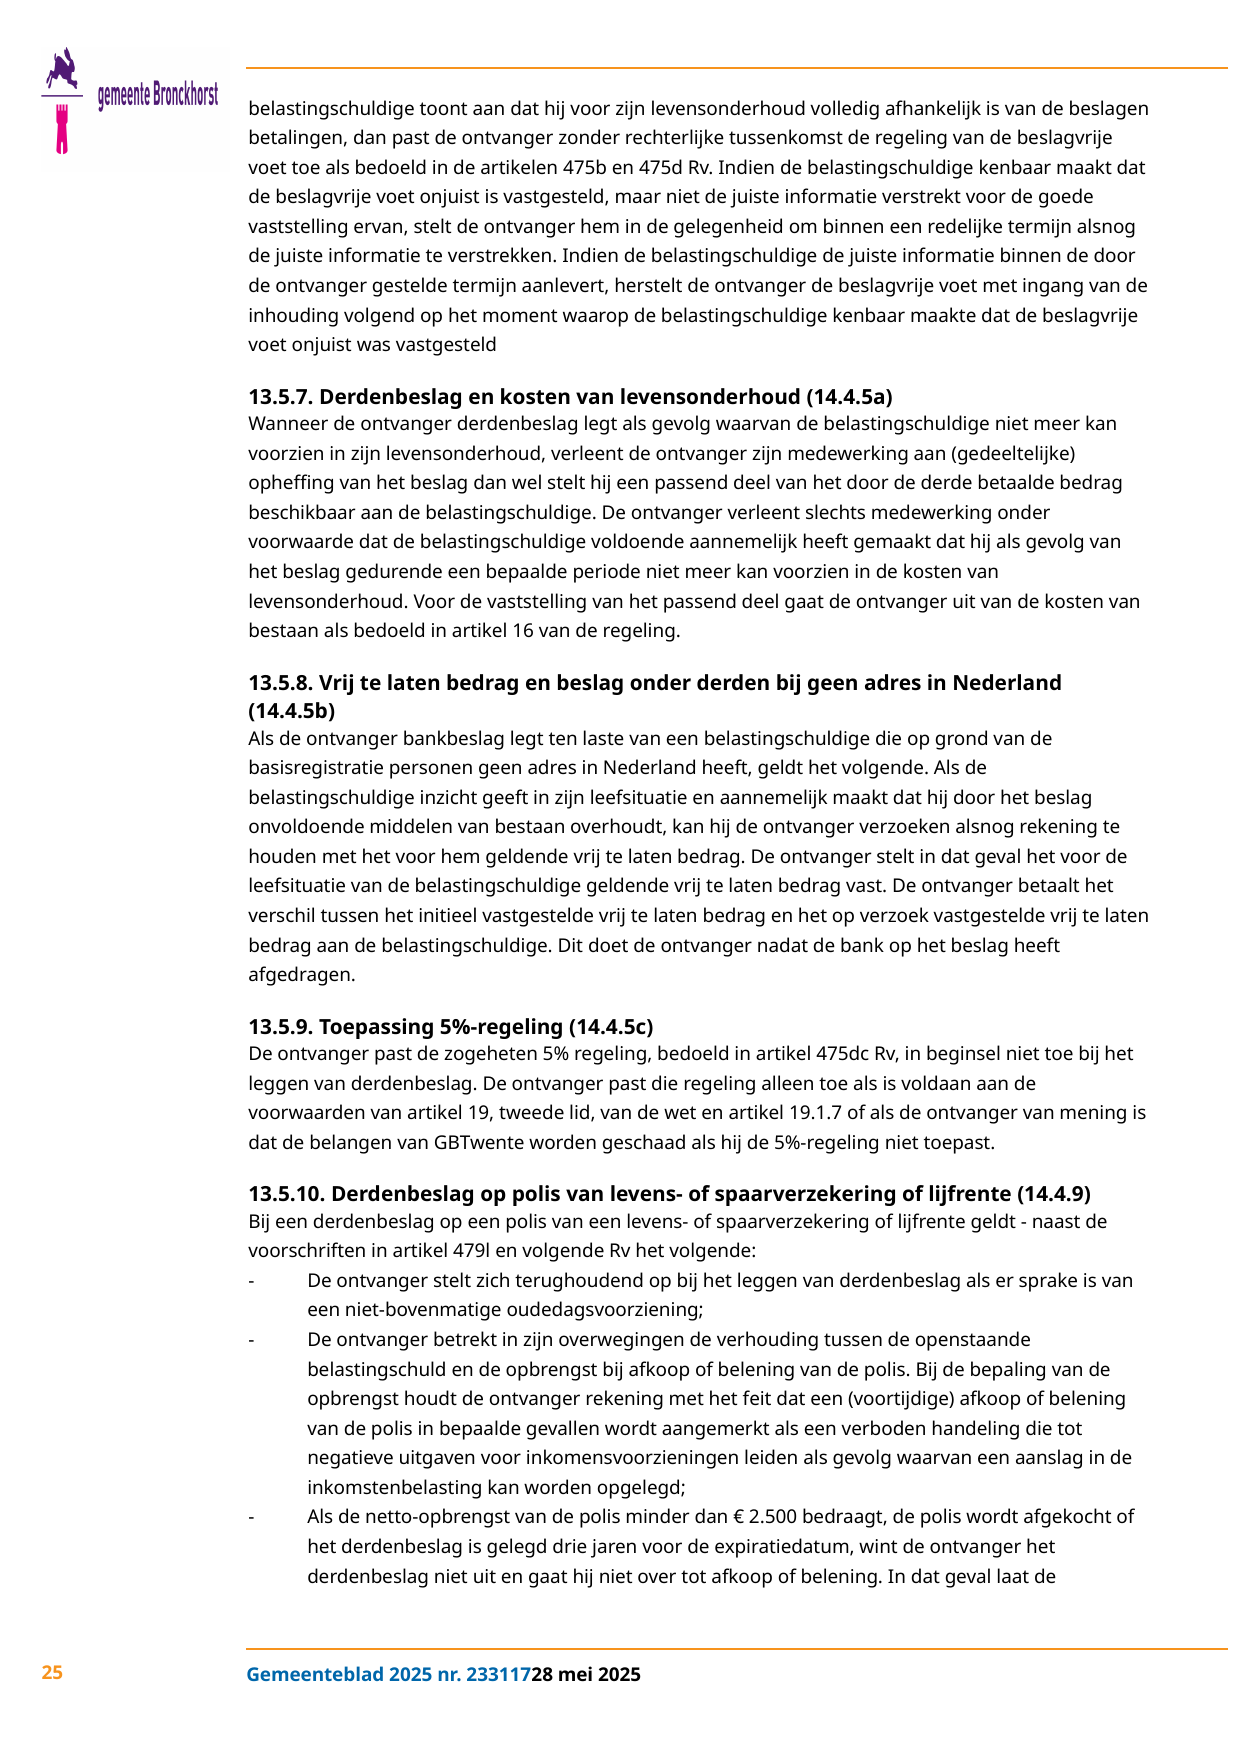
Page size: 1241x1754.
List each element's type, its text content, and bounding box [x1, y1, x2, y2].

text belastingschuldige toont aan dat hij voor zijn levensonderhoud volledig afhankelijk is van de beslagen betalingen, dan past de ontvanger zonder rechterlijke tussenkomst de regeling van de beslagvrije voet toe als bedoeld in de artikelen 475b en 475d Rv. Indien de belastingschuldige kenbaar maakt dat de beslagvrije voet onjuist is vastgesteld, maar niet de juiste informatie verstrekt voor de goede vaststelling ervan, stelt de ontvanger hem in de gelegenheid om binnen een redelijke termijn alsnog de juiste informatie te verstrekken. Indien de belastingschuldige de juiste informatie binnen de door de ontvanger gestelde termijn aanlevert, herstelt de ontvanger de beslagvrije voet met ingang van de inhouding volgend op het moment waarop de belastingschuldige kenbaar maakte dat de beslagvrije voet onjuist was vastgesteld [248, 95, 1152, 357]
picture [41, 47, 231, 172]
list De ontvanger stelt zich terughoudend op bij het leggen van derdenbeslag als er sprake is van een niet-bovenmatige oudedagsvoorziening; [248, 1267, 1152, 1322]
list Als de netto-opbrengst van de polis minder dan € 2.500 bedraagt, de polis wordt afgekocht of het derdenbeslag is gelegd drie jaren voor de expiratiedatum, wint de ontvanger het derdenbeslag niet uit en gaat hij niet over tot afkoop of belening. In dat geval laat de [248, 1504, 1152, 1588]
text De ontvanger past de zogeheten 5% regeling, bedoeld in artikel 475dc Rv, in beginsel niet toe bij het leggen van derdenbeslag. De ontvanger past die regeling alleen toe als is voldaan aan de voorwaarden van artikel 19, tweede lid, van de wet en artikel 19.1.7 of als de ontvanger van mening is dat de belangen van GBTwente worden geschaad als hij de 5%-regeling niet toepast. [248, 1040, 1152, 1155]
text 13.5.10. Derdenbeslag op polis van levens- of spaarverzekering of lijfrente (14.4.9) [248, 1179, 1152, 1208]
text Bij een derdenbeslag op een polis van een levens- of spaarverzekering of lijfrente geldt - naast de voorschriften in artikel 479l en volgende Rv het volgende: [248, 1208, 1152, 1263]
text 13.5.7. Derdenbeslag en kosten van levensonderhoud (14.4.5a) [248, 382, 1152, 410]
text 13.5.9. Toepassing 5%-regeling (14.4.5c) [248, 1012, 1152, 1040]
text Wanneer de ontvanger derdenbeslag legt als gevolg waarvan de belastingschuldige niet meer kan voorzien in zijn levensonderhoud, verleent de ontvanger zijn medewerking aan (gedeeltelijke) opheffing van het beslag dan wel stelt hij een passend deel van het door de derde betaalde bedrag beschikbaar aan de belastingschuldige. De ontvanger verleent slechts medewerking onder voorwaarde dat de belastingschuldige voldoende aannemelijk heeft gemaakt dat hij als gevolg van het beslag gedurende een bepaalde periode niet meer kan voorzien in de kosten van levensonderhoud. Voor de vaststelling van het passend deel gaat de ontvanger uit van de kosten van bestaan als bedoeld in artikel 16 van de regeling. [248, 410, 1152, 643]
text Als de ontvanger bankbeslag legt ten laste van een belastingschuldige die op grond van de basisregistratie personen geen adres in Nederland heeft, geldt het volgende. Als de belastingschuldige inzicht geeft in zijn leefsituatie en aannemelijk maakt dat hij door het beslag onvoldoende middelen van bestaan overhoudt, kan hij de ontvanger verzoeken alsnog rekening te houden met het voor hem geldende vrij te laten bedrag. De ontvanger stelt in dat geval het voor de leefsituatie van de belastingschuldige geldende vrij te laten bedrag vast. De ontvanger betaalt het verschil tussen het initieel vastgestelde vrij te laten bedrag en het op verzoek vastgestelde vrij te laten bedrag aan de belastingschuldige. Dit doet de ontvanger nadat de bank op het beslag heeft afgedragen. [248, 725, 1152, 987]
text 13.5.8. Vrij te laten bedrag en beslag onder derden bij geen adres in Nederland (14.4.5b) [248, 668, 1152, 725]
list De ontvanger betrekt in zijn overwegingen de verhouding tussen de openstaande belastingschuld en de opbrengst bij afkoop of belening van de polis. Bij de bepaling van de opbrengst houdt de ontvanger rekening met het feit dat een (voortijdige) afkoop of belening van de polis in bepaalde gevallen wordt aangemerkt als een verboden handeling die tot negatieve uitgaven voor inkomensvoorzieningen leiden als gevolg waarvan een aanslag in de inkomstenbelasting kan worden opgelegd; [248, 1326, 1152, 1500]
